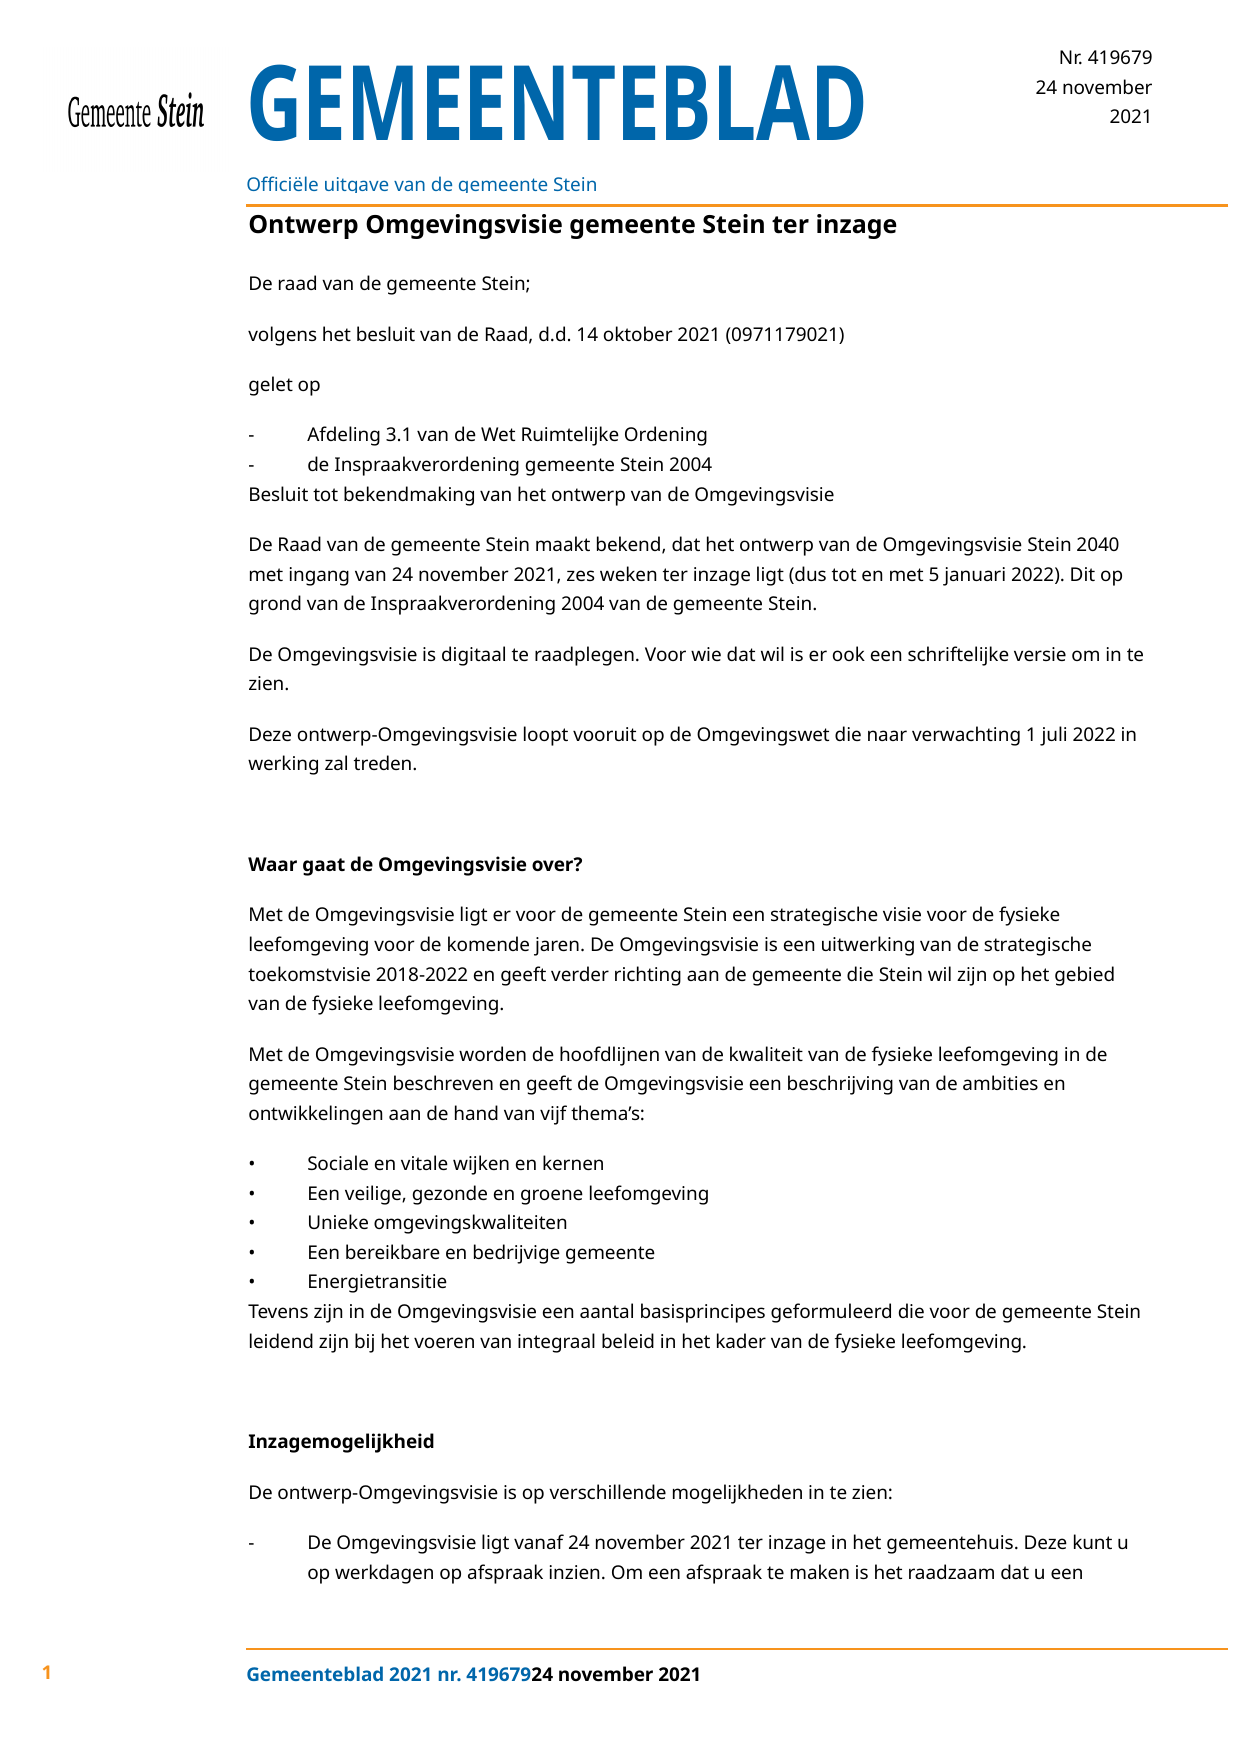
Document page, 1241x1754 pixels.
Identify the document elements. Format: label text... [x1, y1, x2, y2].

text De raad van de gemeente Stein; [248, 270, 1152, 296]
text Tevens zijn in de Omgevingsvisie een aantal basisprincipes geformuleerd die voor de gemeente Stein leidend zijn bij het voeren van integraal beleid in het kader van de fysieke leefomgeving. [248, 1298, 1152, 1353]
list de Inspraakverordening gemeente Stein 2004 [248, 451, 1152, 477]
list Unieke omgevingskwaliteiten [248, 1209, 1152, 1235]
list Afdeling 3.1 van de Wet Ruimtelijke Ordening [248, 422, 1152, 447]
text De Omgevingsvisie is digitaal te raadplegen. Voor wie dat wil is er ook een schriftelijke versie om in te zien. [248, 641, 1152, 696]
picture [41, 47, 231, 172]
text Met de Omgevingsvisie worden de hoofdlijnen van de kwaliteit van de fysieke leefomgeving in de gemeente Stein beschreven en geeft de Omgevingsvisie een beschrijving van de ambities en ontwikkelingen aan de hand van vijf thema’s: [248, 1041, 1152, 1126]
text Waar gaat de Omgevingsvisie over? [248, 851, 1152, 877]
text gelet op [248, 371, 1152, 397]
text volgens het besluit van de Raad, d.d. 14 oktober 2021 (0971179021) [248, 321, 1152, 346]
list Sociale en vitale wijken en kernen [248, 1150, 1152, 1176]
text De ontwerp-Omgevingsvisie is op verschillende mogelijkheden in te zien: [248, 1479, 1152, 1505]
text Met de Omgevingsvisie ligt er voor de gemeente Stein een strategische visie voor de fysieke leefomgeving voor de komende jaren. De Omgevingsvisie is een uitwerking van de strategische toekomstvisie 2018-2022 en geeft verder richting aan de gemeente die Stein wil zijn op het gebied van de fysieke leefomgeving. [248, 902, 1152, 1016]
text Inzagemogelijkheid [248, 1429, 1152, 1454]
text De Raad van de gemeente Stein maakt bekend, dat het ontwerp van de Omgevingsvisie Stein 2040 met ingang van 24 november 2021, zes weken ter inzage ligt (dus tot en met 5 januari 2022). Dit op grond van de Inspraakverordening 2004 van de gemeente Stein. [248, 531, 1152, 616]
list Energietransitie [248, 1269, 1152, 1294]
list De Omgevingsvisie ligt vanaf 24 november 2021 ter inzage in het gemeentehuis. Deze kunt u op werkdagen op afspraak inzien. Om een afspraak te maken is het raadzaam dat u een [248, 1529, 1152, 1585]
text Ontwerp Omgevingsvisie gemeente Stein ter inzage [248, 207, 1152, 241]
text Deze ontwerp-Omgevingsvisie loopt vooruit op de Omgevingswet die naar verwachting 1 juli 2022 in werking zal treden. [248, 721, 1152, 776]
list Een bereikbare en bedrijvige gemeente [248, 1239, 1152, 1265]
list Een veilige, gezonde en groene leefomgeving [248, 1180, 1152, 1206]
text Besluit tot bekendmaking van het ontwerp van de Omgevingsvisie [248, 481, 1152, 506]
